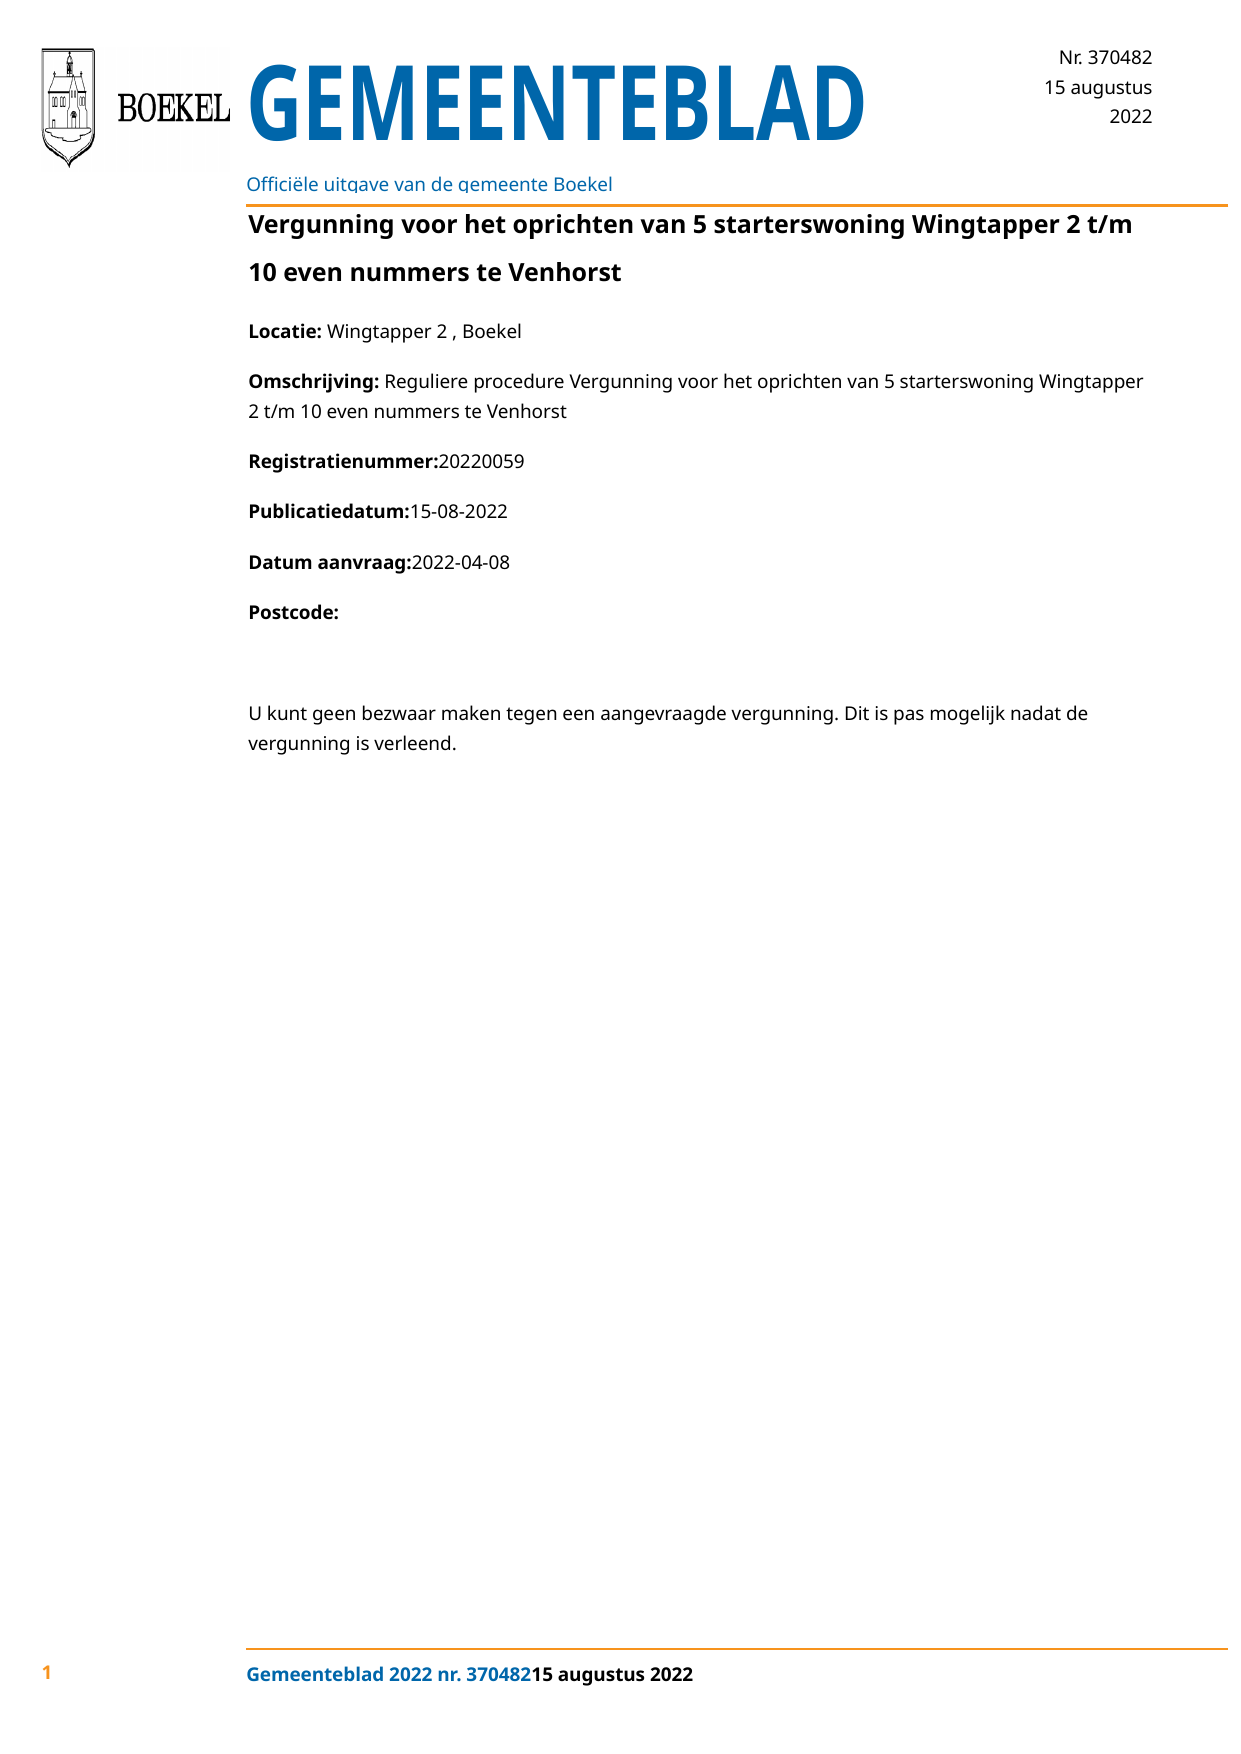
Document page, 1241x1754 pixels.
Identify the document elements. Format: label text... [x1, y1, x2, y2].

text Vergunning voor het oprichten van 5 starterswoning Wingtapper 2 t/m 10 even nummers te Venhorst [248, 207, 1152, 288]
text Publicatiedatum:15-08-2022 [248, 499, 1152, 524]
text Registratienummer:20220059 [248, 448, 1152, 474]
text Locatie: Wingtapper 2 , Boekel [248, 318, 1152, 344]
picture [41, 47, 231, 172]
text Omschrijving: Reguliere procedure Vergunning voor het oprichten van 5 starterswoning Wingtapper 2 t/m 10 even nummers te Venhorst [248, 368, 1152, 424]
text Postcode: [248, 599, 1152, 625]
text U kunt geen bezwaar maken tegen een aangevraagde vergunning. Dit is pas mogelijk nadat de vergunning is verleend. [248, 700, 1152, 756]
text Datum aanvraag:2022-04-08 [248, 549, 1152, 575]
